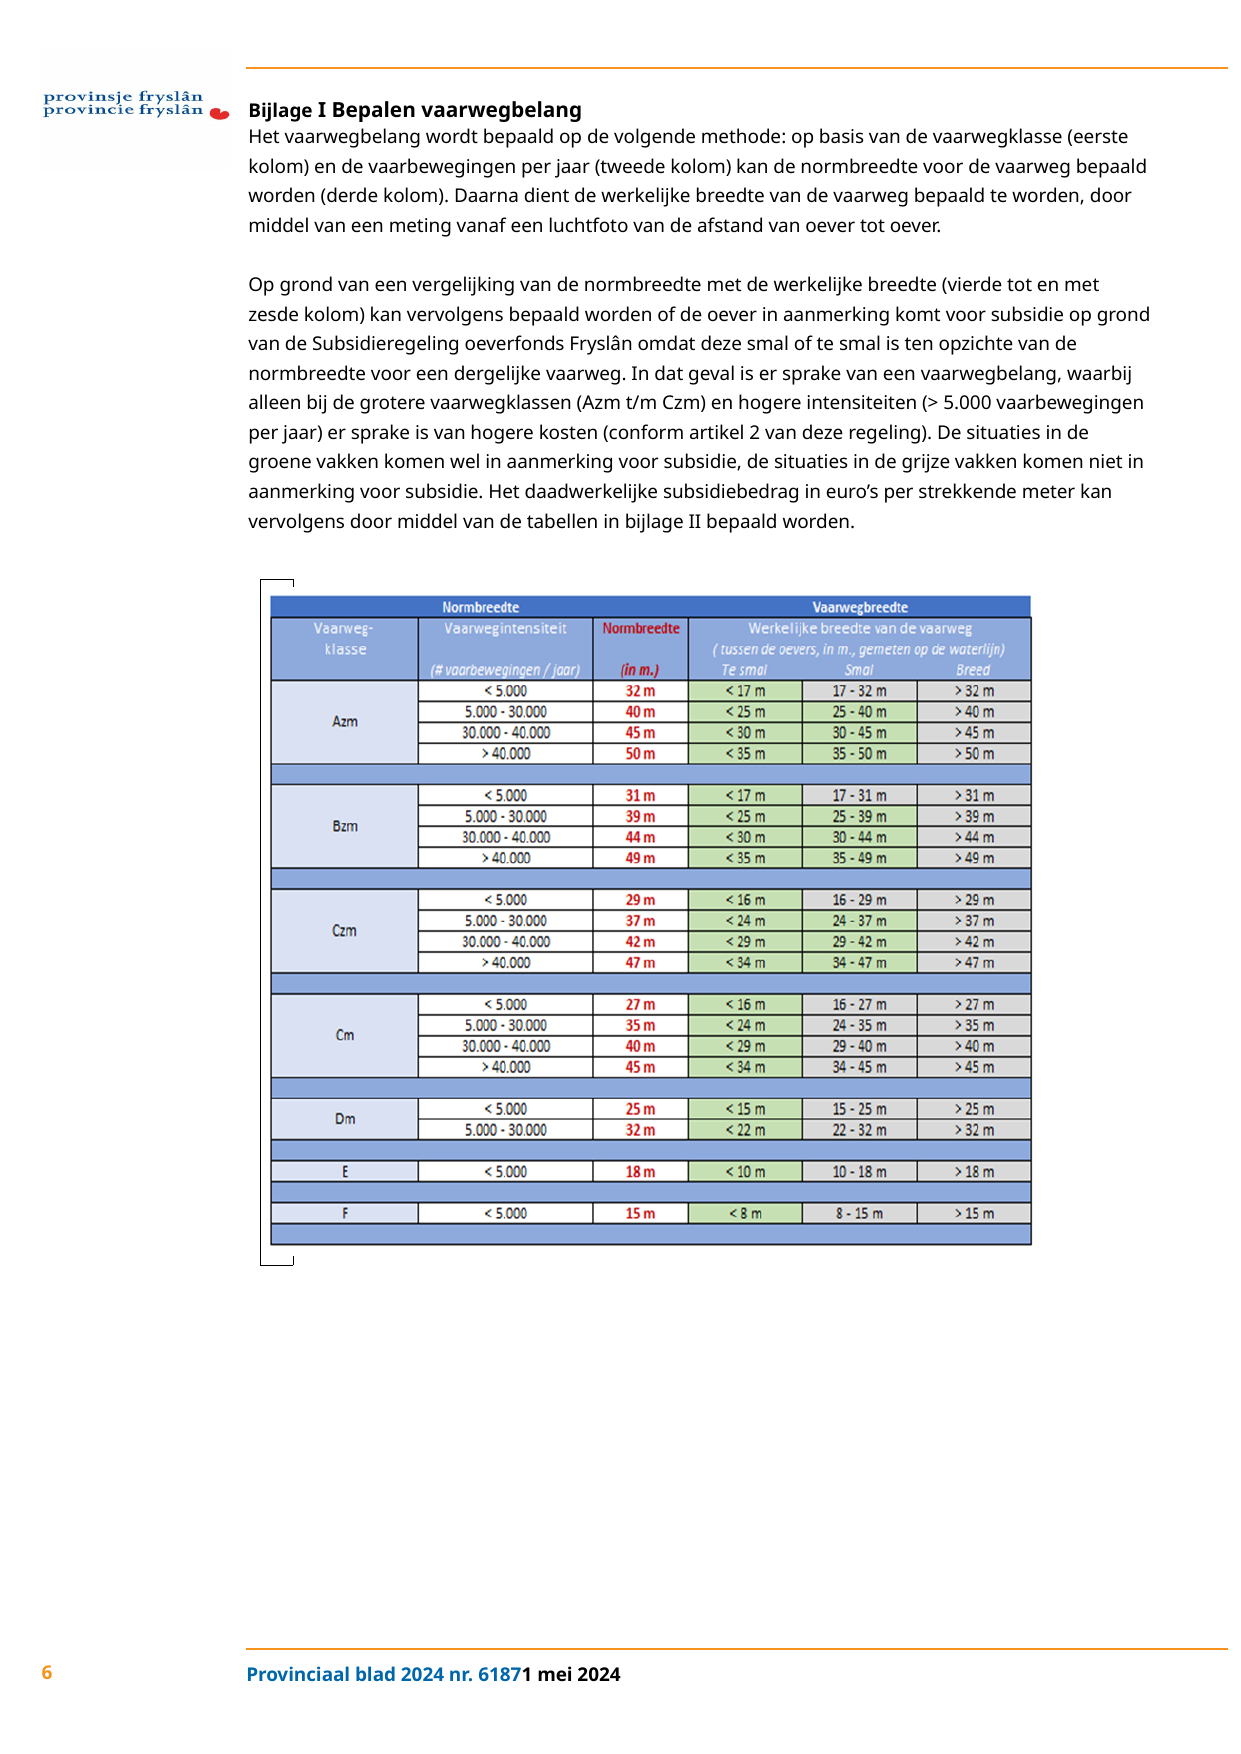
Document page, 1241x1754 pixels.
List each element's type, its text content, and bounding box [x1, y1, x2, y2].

picture [41, 47, 231, 172]
text Het vaarwegbelang wordt bepaald op de volgende methode: op basis van de vaarwegklasse (eerste kolom) en de vaarbewegingen per jaar (tweede kolom) kan de normbreedte voor de vaarweg bepaald worden (derde kolom). Daarna dient de werkelijke breedte van de vaarweg bepaald te worden, door middel van een meting vanaf een luchtfoto van de afstand van oever tot oever. [248, 123, 1152, 238]
text Op grond van een vergelijking van de normbreedte met de werkelijke breedte (vierde tot en met zesde kolom) kan vervolgens bepaald worden of de oever in aanmerking komt voor subsidie op grond van de Subsidieregeling oeverfonds Fryslân omdat deze smal of te smal is ten opzichte van de normbreedte voor een dergelijke vaarweg. In dat geval is er sprake van een vaarwegbelang, waarbij alleen bij de grotere vaarwegklassen (Azm t/m Czm) en hogere intensiteiten (> 5.000 vaarbewegingen per jaar) er sprake is van hogere kosten (conform artikel 2 van deze regeling). De situaties in de groene vakken komen wel in aanmerking voor subsidie, de situaties in de grijze vakken komen niet in aanmerking voor subsidie. Het daadwerkelijke subsidiebedrag in euro’s per strekkende meter kan vervolgens door middel van de tabellen in bijlage II bepaald worden. [248, 271, 1152, 534]
picture [268, 587, 1037, 1256]
text Bijlage I Bepalen vaarwegbelang [248, 95, 1152, 123]
